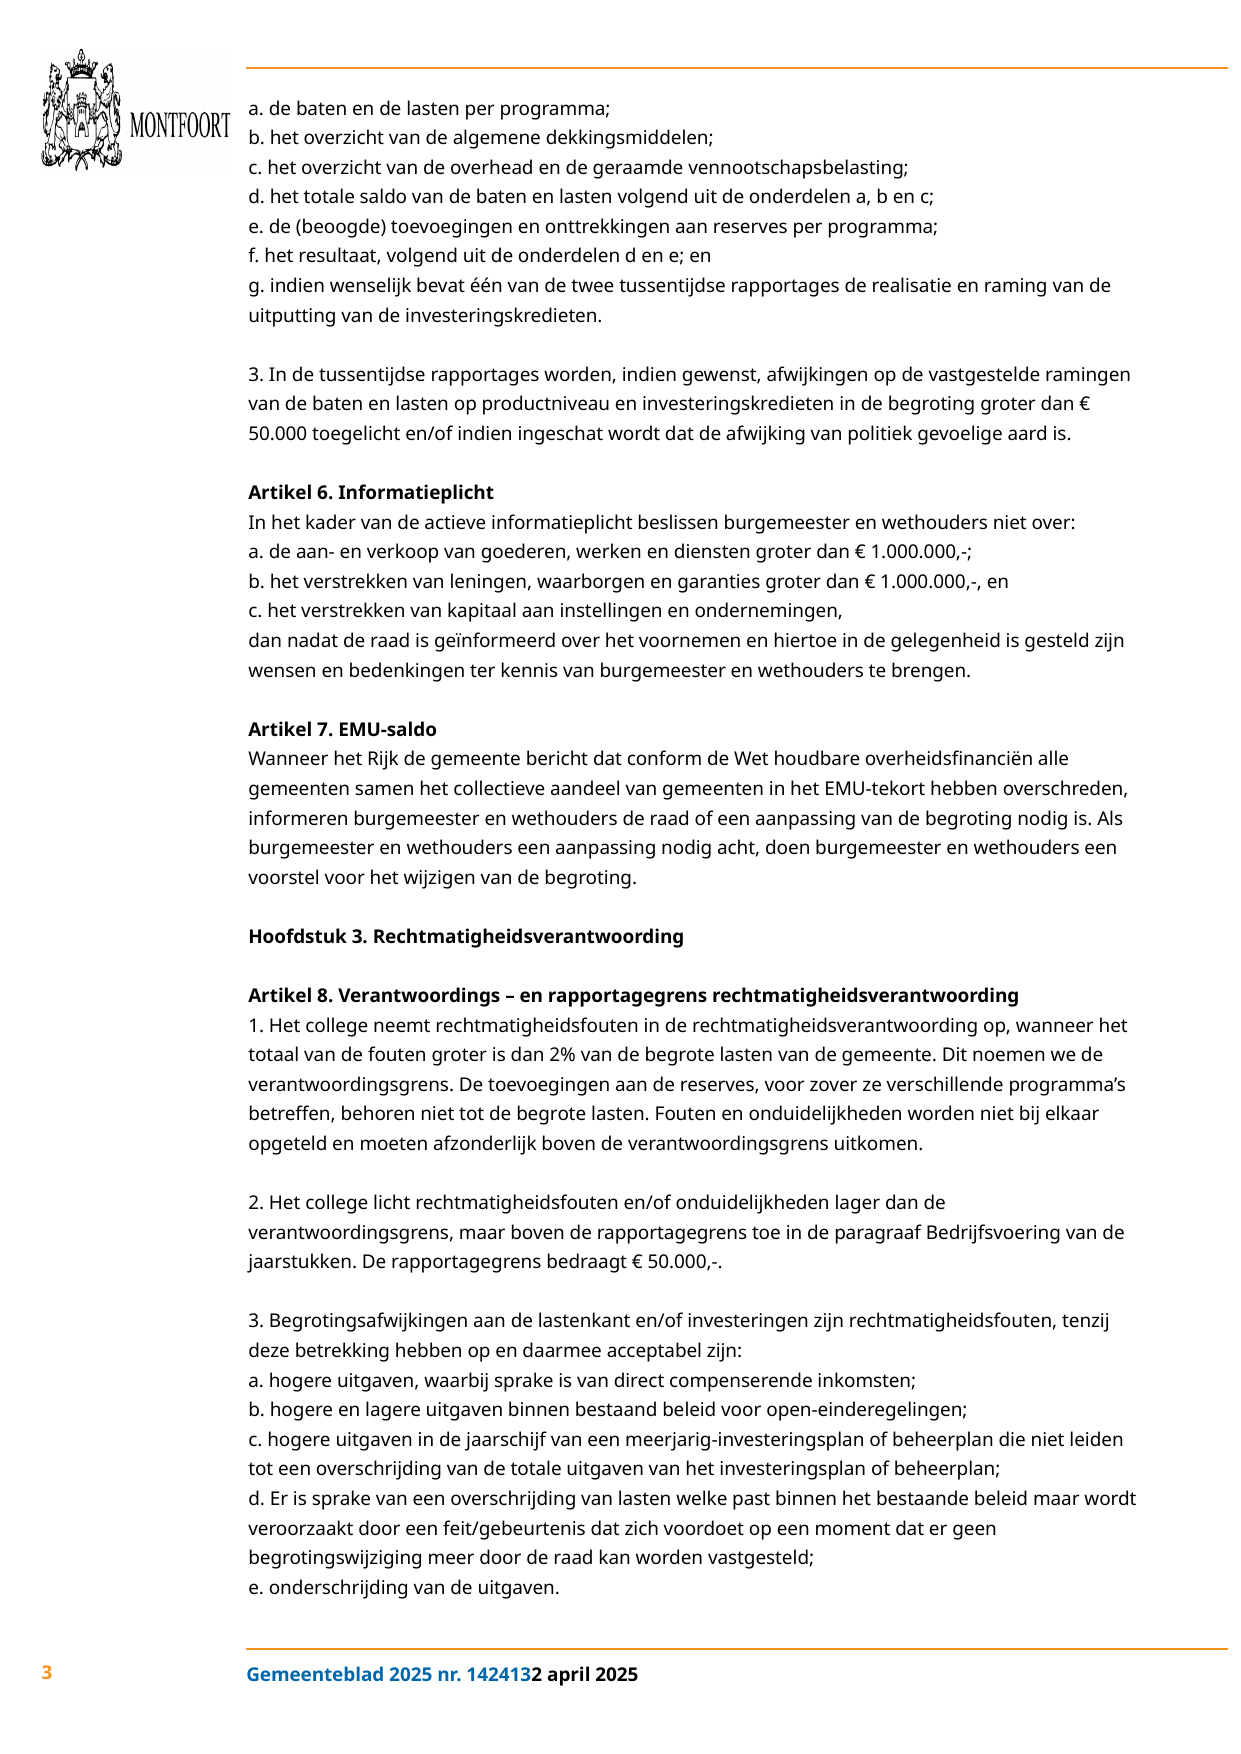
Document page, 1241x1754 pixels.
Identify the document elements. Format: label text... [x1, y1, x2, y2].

text 3. Begrotingsafwijkingen aan de lastenkant en/of investeringen zijn rechtmatigheidsfouten, tenzij deze betrekking hebben op en daarmee acceptabel zijn: [248, 1308, 1152, 1363]
text Hoofdstuk 3. Rechtmatigheidsverantwoording [248, 923, 1152, 949]
text 1. Het college neemt rechtmatigheidsfouten in de rechtmatigheidsverantwoording op, wanneer het totaal van de fouten groter is dan 2% van de begrote lasten van de gemeente. Dit noemen we de verantwoordingsgrens. De toevoegingen aan de reserves, voor zover ze verschillende programma’s betreffen, behoren niet tot de begrote lasten. Fouten en onduidelijkheden worden niet bij elkaar opgeteld en moeten afzonderlijk boven de verantwoordingsgrens uitkomen. [248, 1012, 1152, 1156]
text b. het verstrekken van leningen, waarborgen en garanties groter dan € 1.000.000,-, en [248, 568, 1152, 594]
text a. de aan- en verkoop van goederen, werken en diensten groter dan € 1.000.000,-; [248, 538, 1152, 564]
text c. het verstrekken van kapitaal aan instellingen en ondernemingen, [248, 598, 1152, 623]
text g. indien wenselijk bevat één van de twee tussentijdse rapportages de realisatie en raming van de uitputting van de investeringskredieten. [248, 272, 1152, 328]
text b. het overzicht van de algemene dekkingsmiddelen; [248, 124, 1152, 150]
text Artikel 7. EMU-saldo [248, 716, 1152, 742]
text b. hogere en lagere uitgaven binnen bestaand beleid voor open-einderegelingen; [248, 1396, 1152, 1422]
text c. het overzicht van de overhead en de geraamde vennootschapsbelasting; [248, 154, 1152, 180]
text e. de (beoogde) toevoegingen en onttrekkingen aan reserves per programma; [248, 213, 1152, 239]
picture [41, 47, 231, 172]
text Artikel 8. Verantwoordings – en rapportagegrens rechtmatigheidsverantwoording [248, 982, 1152, 1008]
text a. hogere uitgaven, waarbij sprake is van direct compenserende inkomsten; [248, 1367, 1152, 1393]
text dan nadat de raad is geïnformeerd over het voornemen en hiertoe in de gelegenheid is gesteld zijn wensen en bedenkingen ter kennis van burgemeester en wethouders te brengen. [248, 627, 1152, 683]
text 3. In de tussentijdse rapportages worden, indien gewenst, afwijkingen op de vastgestelde ramingen van de baten en lasten op productniveau en investeringskredieten in de begroting groter dan € 50.000 toegelicht en/of indien ingeschat wordt dat de afwijking van politiek gevoelige aard is. [248, 361, 1152, 446]
text Artikel 6. Informatieplicht [248, 479, 1152, 505]
text f. het resultaat, volgend uit de onderdelen d en e; en [248, 243, 1152, 268]
text e. onderschrijding van de uitgaven. [248, 1574, 1152, 1600]
text a. de baten en de lasten per programma; [248, 95, 1152, 121]
text Wanneer het Rijk de gemeente bericht dat conform de Wet houdbare overheidsfinanciën alle gemeenten samen het collectieve aandeel van gemeenten in het EMU-tekort hebben overschreden, informeren burgemeester en wethouders de raad of een aanpassing van de begroting nodig is. Als burgemeester en wethouders een aanpassing nodig acht, doen burgemeester en wethouders een voorstel voor het wijzigen van de begroting. [248, 746, 1152, 890]
text In het kader van de actieve informatieplicht beslissen burgemeester en wethouders niet over: [248, 509, 1152, 535]
text 2. Het college licht rechtmatigheidsfouten en/of onduidelijkheden lager dan de verantwoordingsgrens, maar boven de rapportagegrens toe in de paragraaf Bedrijfsvoering van de jaarstukken. De rapportagegrens bedraagt € 50.000,-. [248, 1189, 1152, 1274]
text d. het totale saldo van de baten en lasten volgend uit de onderdelen a, b en c; [248, 183, 1152, 209]
text c. hogere uitgaven in de jaarschijf van een meerjarig-investeringsplan of beheerplan die niet leiden tot een overschrijding van de totale uitgaven van het investeringsplan of beheerplan; [248, 1426, 1152, 1481]
text d. Er is sprake van een overschrijding van lasten welke past binnen het bestaande beleid maar wordt veroorzaakt door een feit/gebeurtenis dat zich voordoet op een moment dat er geen begrotingswijziging meer door de raad kan worden vastgesteld; [248, 1485, 1152, 1570]
